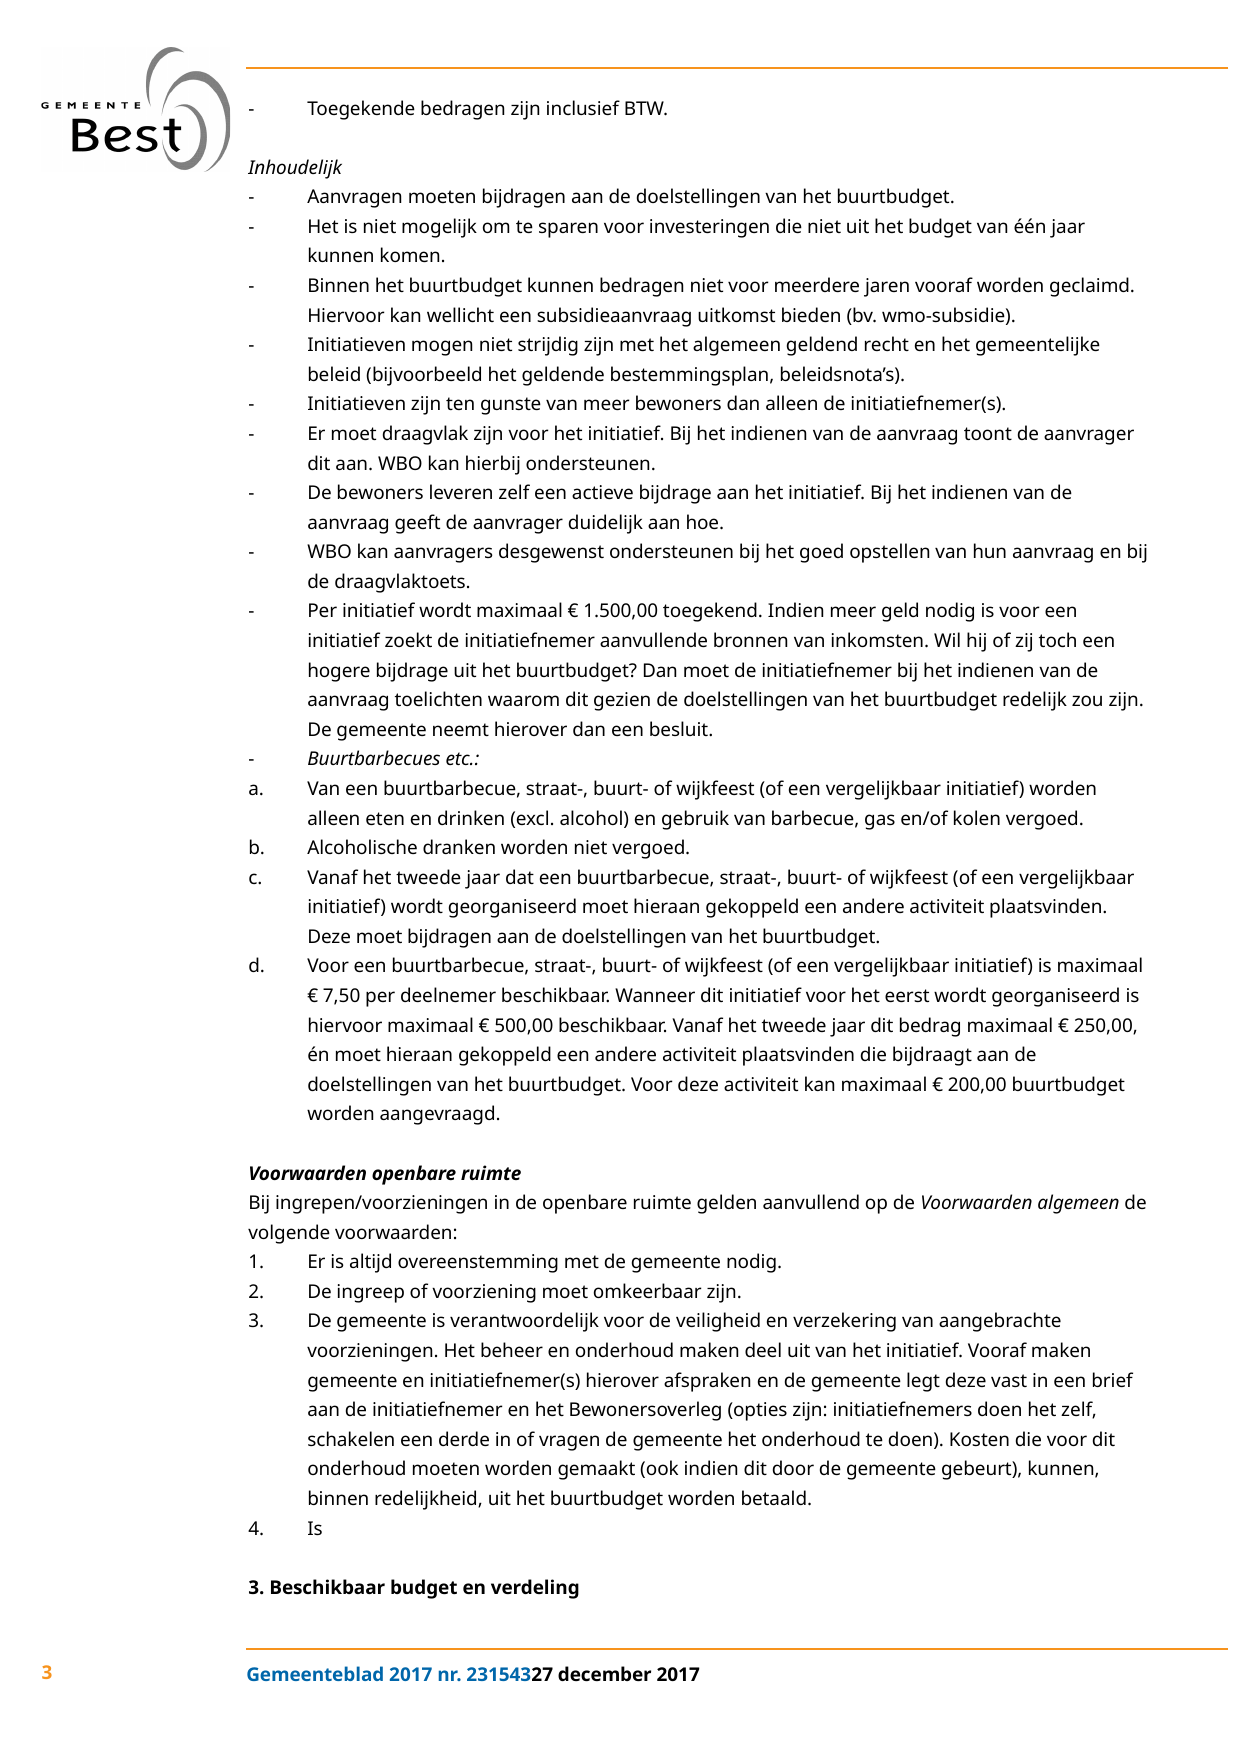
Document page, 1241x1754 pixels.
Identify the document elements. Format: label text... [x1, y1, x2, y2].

list Buurtbarbecues etc.: [248, 746, 1152, 771]
list Initiatieven mogen niet strijdig zijn met het algemeen geldend recht en het gemeentelijke beleid (bijvoorbeeld het geldende bestemmingsplan, beleidsnota’s). [248, 331, 1152, 387]
list De gemeente is verantwoordelijk voor de veiligheid en verzekering van aangebrachte voorzieningen. Het beheer en onderhoud maken deel uit van het initiatief. Vooraf maken gemeente en initiatiefnemer(s) hierover afspraken en de gemeente legt deze vast in een brief aan de initiatiefnemer en het Bewonersoverleg (opties zijn: initiatiefnemers doen het zelf, schakelen een derde in of vragen de gemeente het onderhoud te doen). Kosten die voor dit onderhoud moeten worden gemaakt (ook indien dit door de gemeente gebeurt), kunnen, binnen redelijkheid, uit het buurtbudget worden betaald. [248, 1308, 1152, 1511]
text Voorwaarden openbare ruimte [248, 1160, 1152, 1186]
list Alcoholische dranken worden niet vergoed. [248, 834, 1152, 860]
list Binnen het buurtbudget kunnen bedragen niet voor meerdere jaren vooraf worden geclaimd. Hiervoor kan wellicht een subsidieaanvraag uitkomst bieden (bv. wmo-subsidie). [248, 272, 1152, 328]
text Bij ingrepen/voorzieningen in de openbare ruimte gelden aanvullend op de Voorwaarden algemeen de volgende voorwaarden: [248, 1189, 1152, 1245]
list Er moet draagvlak zijn voor het initiatief. Bij het indienen van de aanvraag toont de aanvrager dit aan. WBO kan hierbij ondersteunen. [248, 420, 1152, 476]
list Per initiatief wordt maximaal € 1.500,00 toegekend. Indien meer geld nodig is voor een initiatief zoekt de initiatiefnemer aanvullende bronnen van inkomsten. Wil hij of zij toch een hogere bijdrage uit het buurtbudget? Dan moet de initiatiefnemer bij het indienen van de aanvraag toelichten waarom dit gezien de doelstellingen van het buurtbudget redelijk zou zijn. De gemeente neemt hierover dan een besluit. [248, 598, 1152, 742]
list Vanaf het tweede jaar dat een buurtbarbecue, straat-, buurt- of wijkfeest (of een vergelijkbaar initiatief) wordt georganiseerd moet hieraan gekoppeld een andere activiteit plaatsvinden. Deze moet bijdragen aan de doelstellingen van het buurtbudget. [248, 864, 1152, 949]
list Aanvragen moeten bijdragen aan de doelstellingen van het buurtbudget. [248, 183, 1152, 209]
text 3. Beschikbaar budget en verdeling [248, 1574, 1152, 1600]
list Er is altijd overeenstemming met de gemeente nodig. [248, 1248, 1152, 1274]
list Voor een buurtbarbecue, straat-, buurt- of wijkfeest (of een vergelijkbaar initiatief) is maximaal € 7,50 per deelnemer beschikbaar. Wanneer dit initiatief voor het eerst wordt georganiseerd is hiervoor maximaal € 500,00 beschikbaar. Vanaf het tweede jaar dit bedrag maximaal € 250,00, én moet hieraan gekoppeld een andere activiteit plaatsvinden die bijdraagt aan de doelstellingen van het buurtbudget. Voor deze activiteit kan maximaal € 200,00 buurtbudget worden aangevraagd. [248, 953, 1152, 1126]
list Toegekende bedragen zijn inclusief BTW. [248, 95, 1152, 121]
list WBO kan aanvragers desgewenst ondersteunen bij het goed opstellen van hun aanvraag en bij de draagvlaktoets. [248, 538, 1152, 594]
list De ingreep of voorziening moet omkeerbaar zijn. [248, 1278, 1152, 1304]
list Van een buurtbarbecue, straat-, buurt- of wijkfeest (of een vergelijkbaar initiatief) worden alleen eten en drinken (excl. alcohol) en gebruik van barbecue, gas en/of kolen vergoed. [248, 775, 1152, 831]
text Inhoudelijk [248, 154, 1152, 180]
list Het is niet mogelijk om te sparen voor investeringen die niet uit het budget van één jaar kunnen komen. [248, 213, 1152, 268]
list Is [248, 1515, 1152, 1541]
picture [41, 47, 231, 172]
list De bewoners leveren zelf een actieve bijdrage aan het initiatief. Bij het indienen van de aanvraag geeft de aanvrager duidelijk aan hoe. [248, 479, 1152, 535]
list Initiatieven zijn ten gunste van meer bewoners dan alleen de initiatiefnemer(s). [248, 391, 1152, 416]
